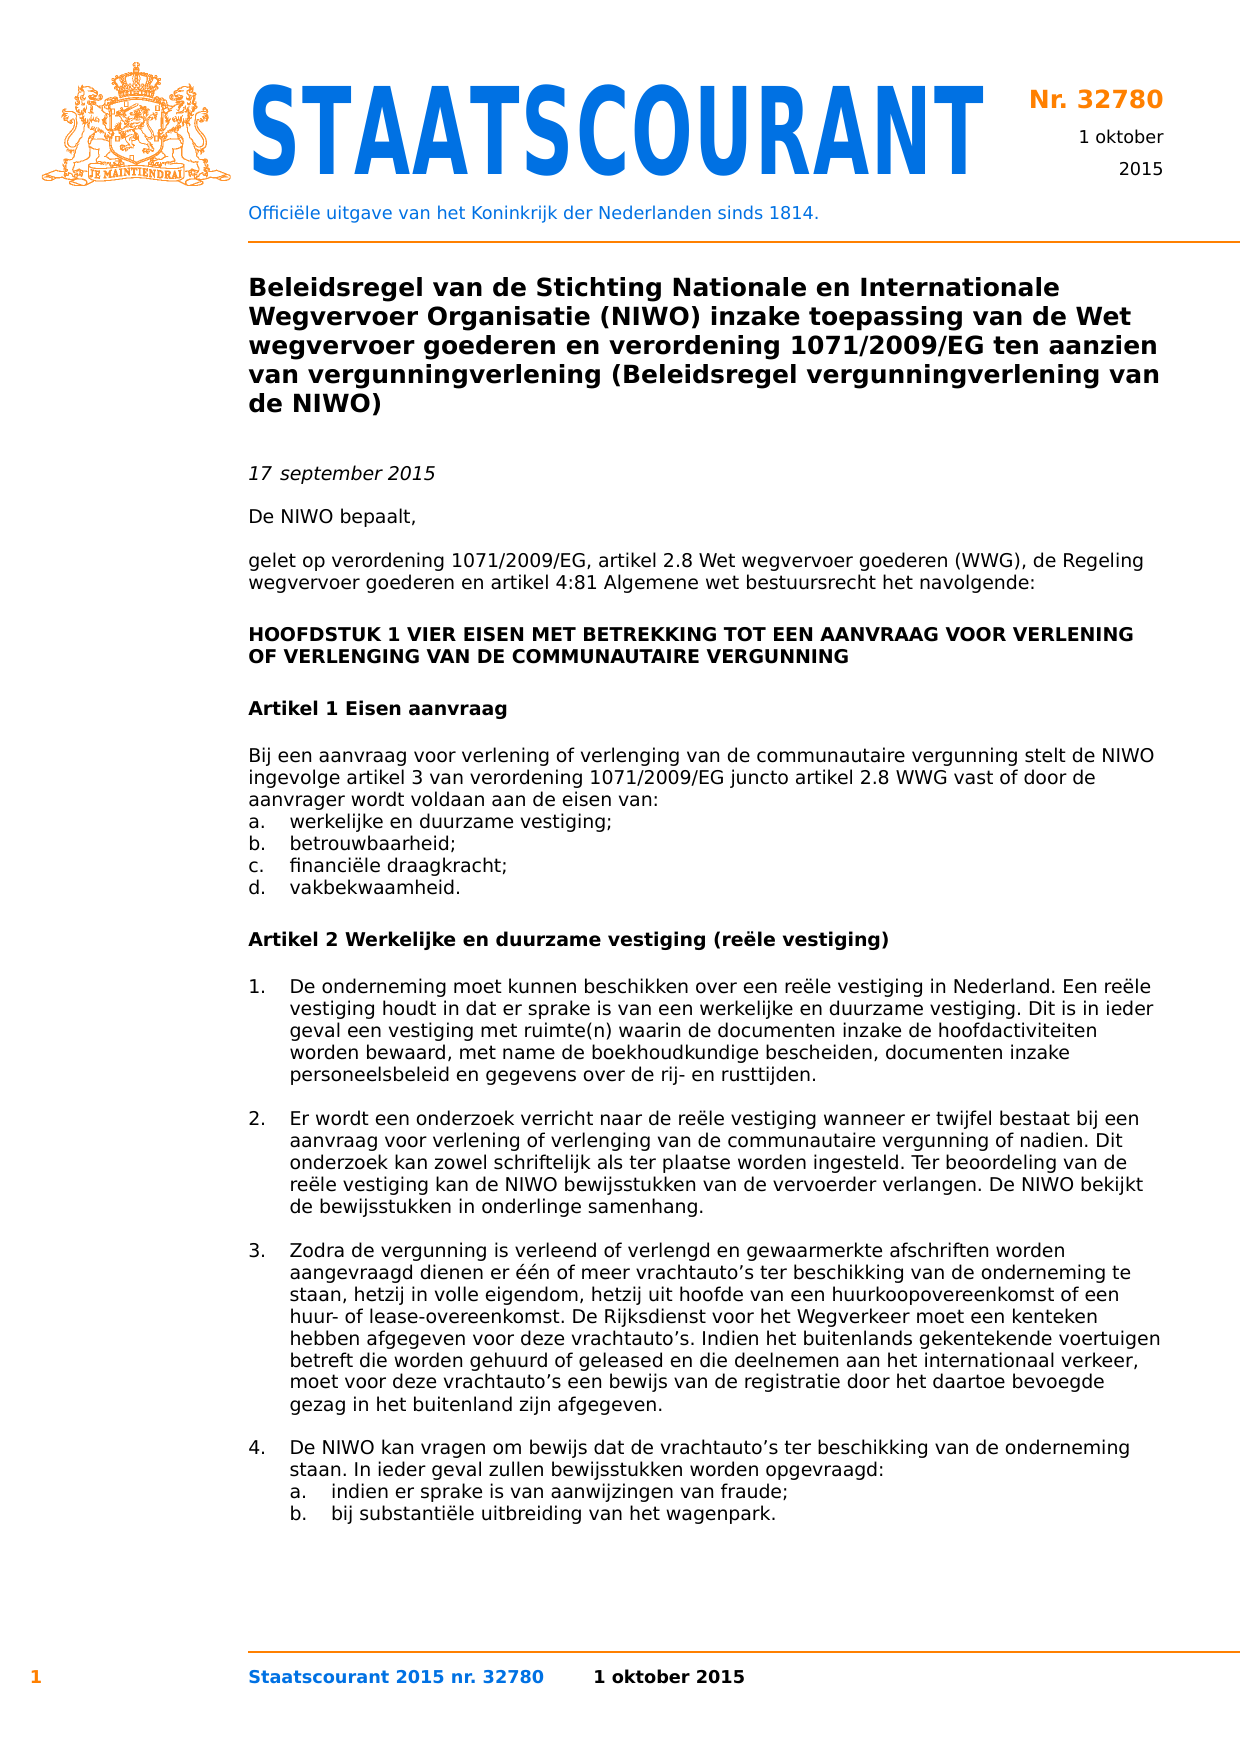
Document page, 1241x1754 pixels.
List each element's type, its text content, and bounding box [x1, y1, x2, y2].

subtitle Beleidsregel van de Stichting Nationale en Internationale Wegvervoer Organisatie (NIWO) inzake toepassing van de Wet wegvervoer goederen en verordening 1071/2009/EG ten aanzien van vergunningverlening (Beleidsregel vergunningverlening van de NIWO) [248, 273, 1163, 419]
table_header [25, 62, 248, 241]
subtitle HOOFDSTUK 1 VIER EISEN MET BETREKKING TOT EEN AANVRAAG VOOR VERLENING OF VERLENGING VAN DE COMMUNAUTAIRE VERGUNNING [248, 624, 1163, 668]
text c. financiële draagkracht; [248, 855, 1163, 877]
text a. indien er sprake is van aanwijzingen van fraude; [289, 1481, 1163, 1503]
text 2. Er wordt een onderzoek verricht naar de reële vestiging wanneer er twijfel bestaat bij een aanvraag voor verlening of verlenging van de communautaire vergunning of nadien. Dit onderzoek kan zowel schriftelijk als ter plaatse worden ingesteld. Ter beoordeling van de reële vestiging kan de NIWO bewijsstukken van de vervoerder verlangen. De NIWO bekijkt de bewijsstukken in onderlinge samenhang. [248, 1108, 1163, 1218]
subtitle Artikel 1 Eisen aanvraag [248, 698, 1163, 720]
table_cell Officiële uitgave van het Koninkrijk der Nederlanden sinds 1814. [248, 203, 1240, 241]
text Bij een aanvraag voor verlening of verlenging van de communautaire vergunning stelt de NIWO ingevolge artikel 3 van verordening 1071/2009/EG juncto artikel 2.8 WWG vast of door de aanvrager wordt voldaan aan de eisen van: [248, 745, 1163, 811]
text 17 september 2015 [248, 463, 1163, 484]
table_cell 2015 [998, 153, 1240, 203]
table_cell 1 oktober [998, 121, 1240, 153]
table_header STAATSCOURANT [248, 62, 998, 203]
subtitle Artikel 2 Werkelijke en duurzame vestiging (reële vestiging) [248, 929, 1163, 951]
text d. vakbekwaamheid. [248, 877, 1163, 899]
text gelet op verordening 1071/2009/EG, artikel 2.8 Wet wegvervoer goederen (WWG), de Regeling wegvervoer goederen en artikel 4:81 Algemene wet bestuursrecht het navolgende: [248, 550, 1163, 594]
text 1. De onderneming moet kunnen beschikken over een reële vestiging in Nederland. Een reële vestiging houdt in dat er sprake is van een werkelijke en duurzame vestiging. Dit is in ieder geval een vestiging met ruimte(n) waarin de documenten inzake de hoofdactiviteiten worden bewaard, met name de boekhoudkundige bescheiden, documenten inzake personeelsbeleid en gegevens over de rij- en rusttijden. [248, 976, 1163, 1086]
picture [41, 62, 231, 186]
text a. werkelijke en duurzame vestiging; [248, 811, 1163, 833]
text 3. Zodra de vergunning is verleend of verlengd en gewaarmerkte afschriften worden aangevraagd dienen er één of meer vrachtauto’s ter beschikking van de onderneming te staan, hetzij in volle eigendom, hetzij uit hoofde van een huurkoopovereenkomst of een huur- of lease-overeenkomst. De Rijksdienst voor het Wegverkeer moet een kenteken hebben afgegeven voor deze vrachtauto’s. Indien het buitenlands gekentekende voertuigen betreft die worden gehuurd of geleased en die deelnemen aan het internationaal verkeer, moet voor deze vrachtauto’s een bewijs van de registratie door het daartoe bevoegde gezag in het buitenland zijn afgegeven. [248, 1239, 1163, 1415]
table_header Nr. 32780 [998, 62, 1240, 121]
text 4. De NIWO kan vragen om bewijs dat de vrachtauto’s ter beschikking van de onderneming staan. In ieder geval zullen bewijsstukken worden opgevraagd: [248, 1437, 1163, 1481]
text b. bij substantiële uitbreiding van het wagenpark. [289, 1503, 1163, 1525]
text b. betrouwbaarheid; [248, 833, 1163, 855]
text De NIWO bepaalt, [248, 506, 1163, 528]
